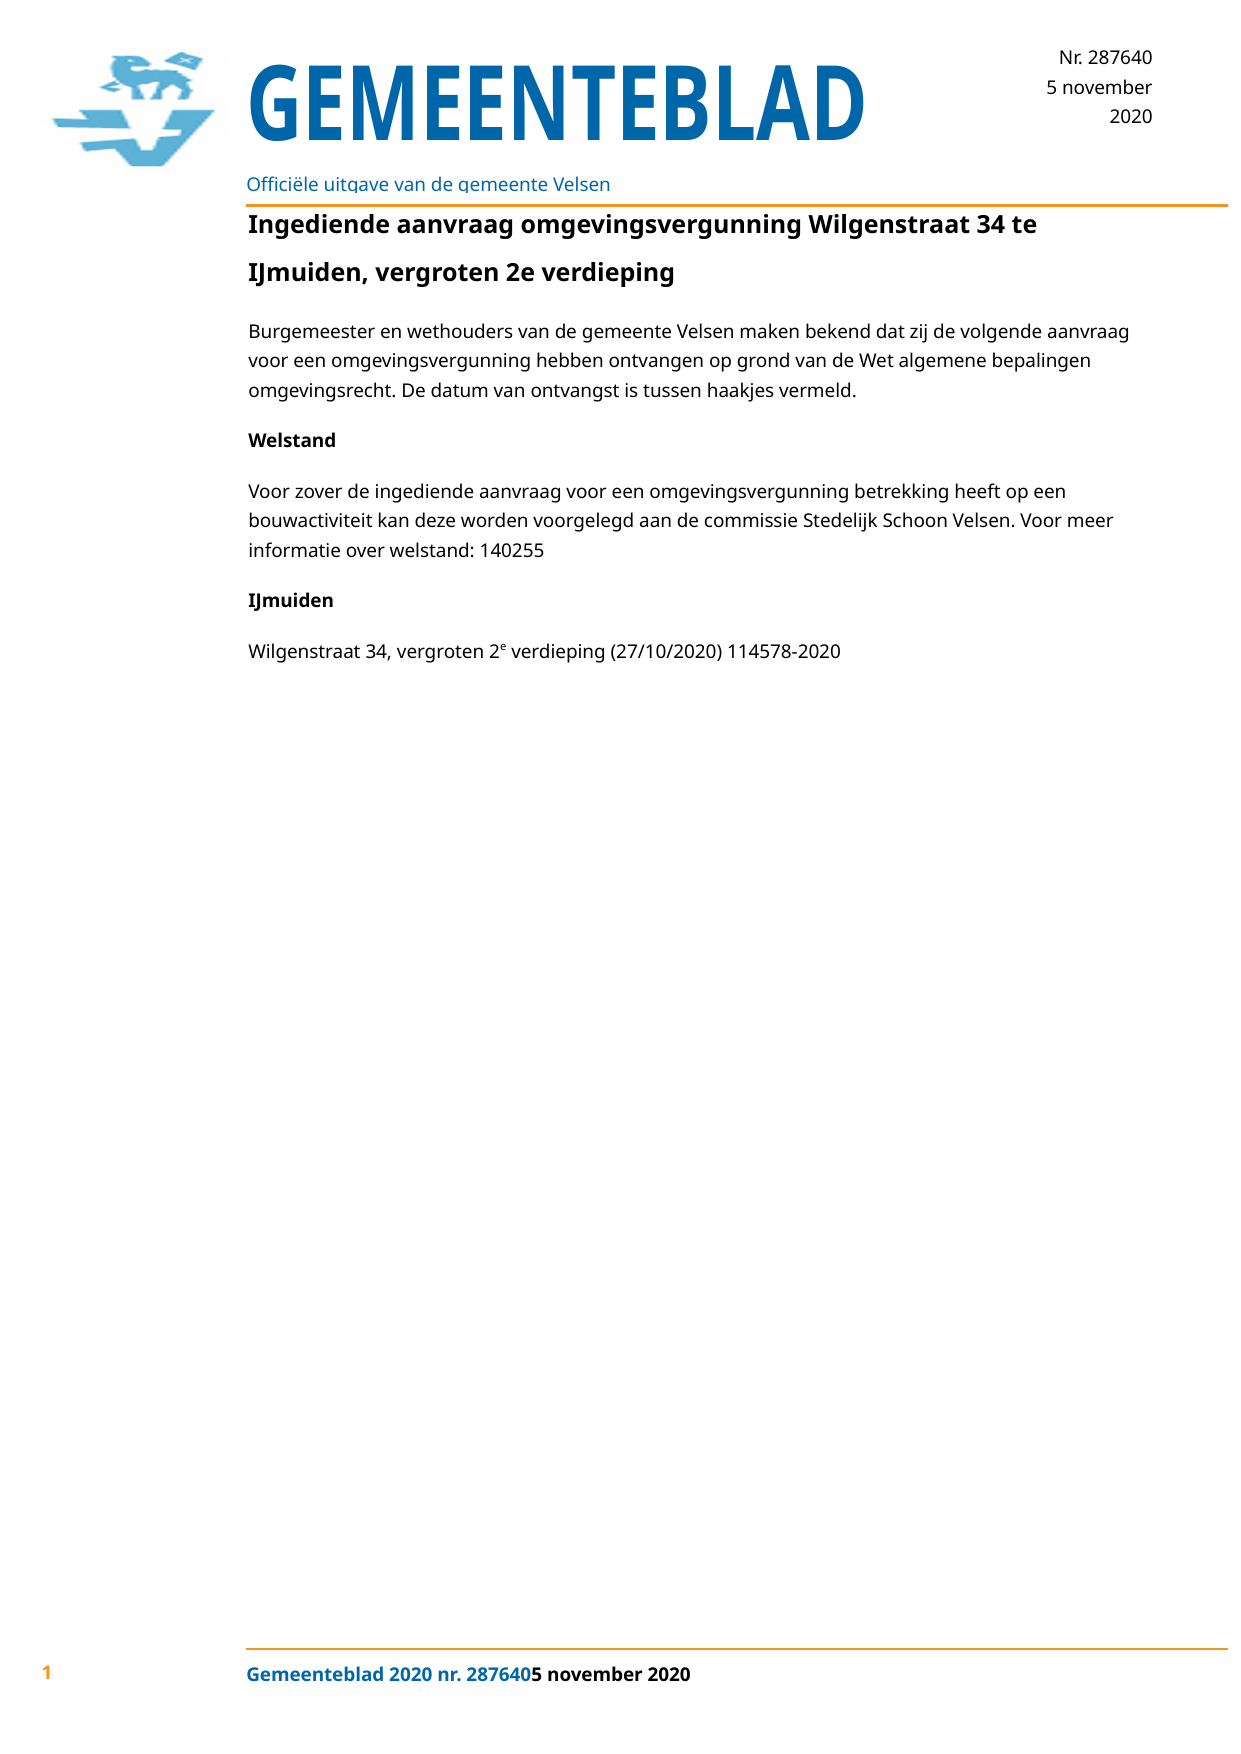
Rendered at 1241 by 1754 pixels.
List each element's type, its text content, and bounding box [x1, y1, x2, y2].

text IJmuiden [248, 587, 1152, 613]
text Burgemeester en wethouders van de gemeente Velsen maken bekend dat zij de volgende aanvraag voor een omgevingsvergunning hebben ontvangen op grond van de Wet algemene bepalingen omgevingsrecht. De datum van ontvangst is tussen haakjes vermeld. [248, 318, 1152, 403]
text Wilgenstraat 34, vergroten 2e verdieping (27/10/2020) 114578-2020 [248, 638, 1152, 664]
text Welstand [248, 427, 1152, 453]
text Voor zover de ingediende aanvraag voor een omgevingsvergunning betrekking heeft op een bouwactiviteit kan deze worden voorgelegd aan de commissie Stedelijk Schoon Velsen. Voor meer informatie over welstand: 140255 [248, 478, 1152, 563]
picture [41, 47, 231, 172]
text Ingediende aanvraag omgevingsvergunning Wilgenstraat 34 te IJmuiden, vergroten 2e verdieping [248, 207, 1152, 288]
